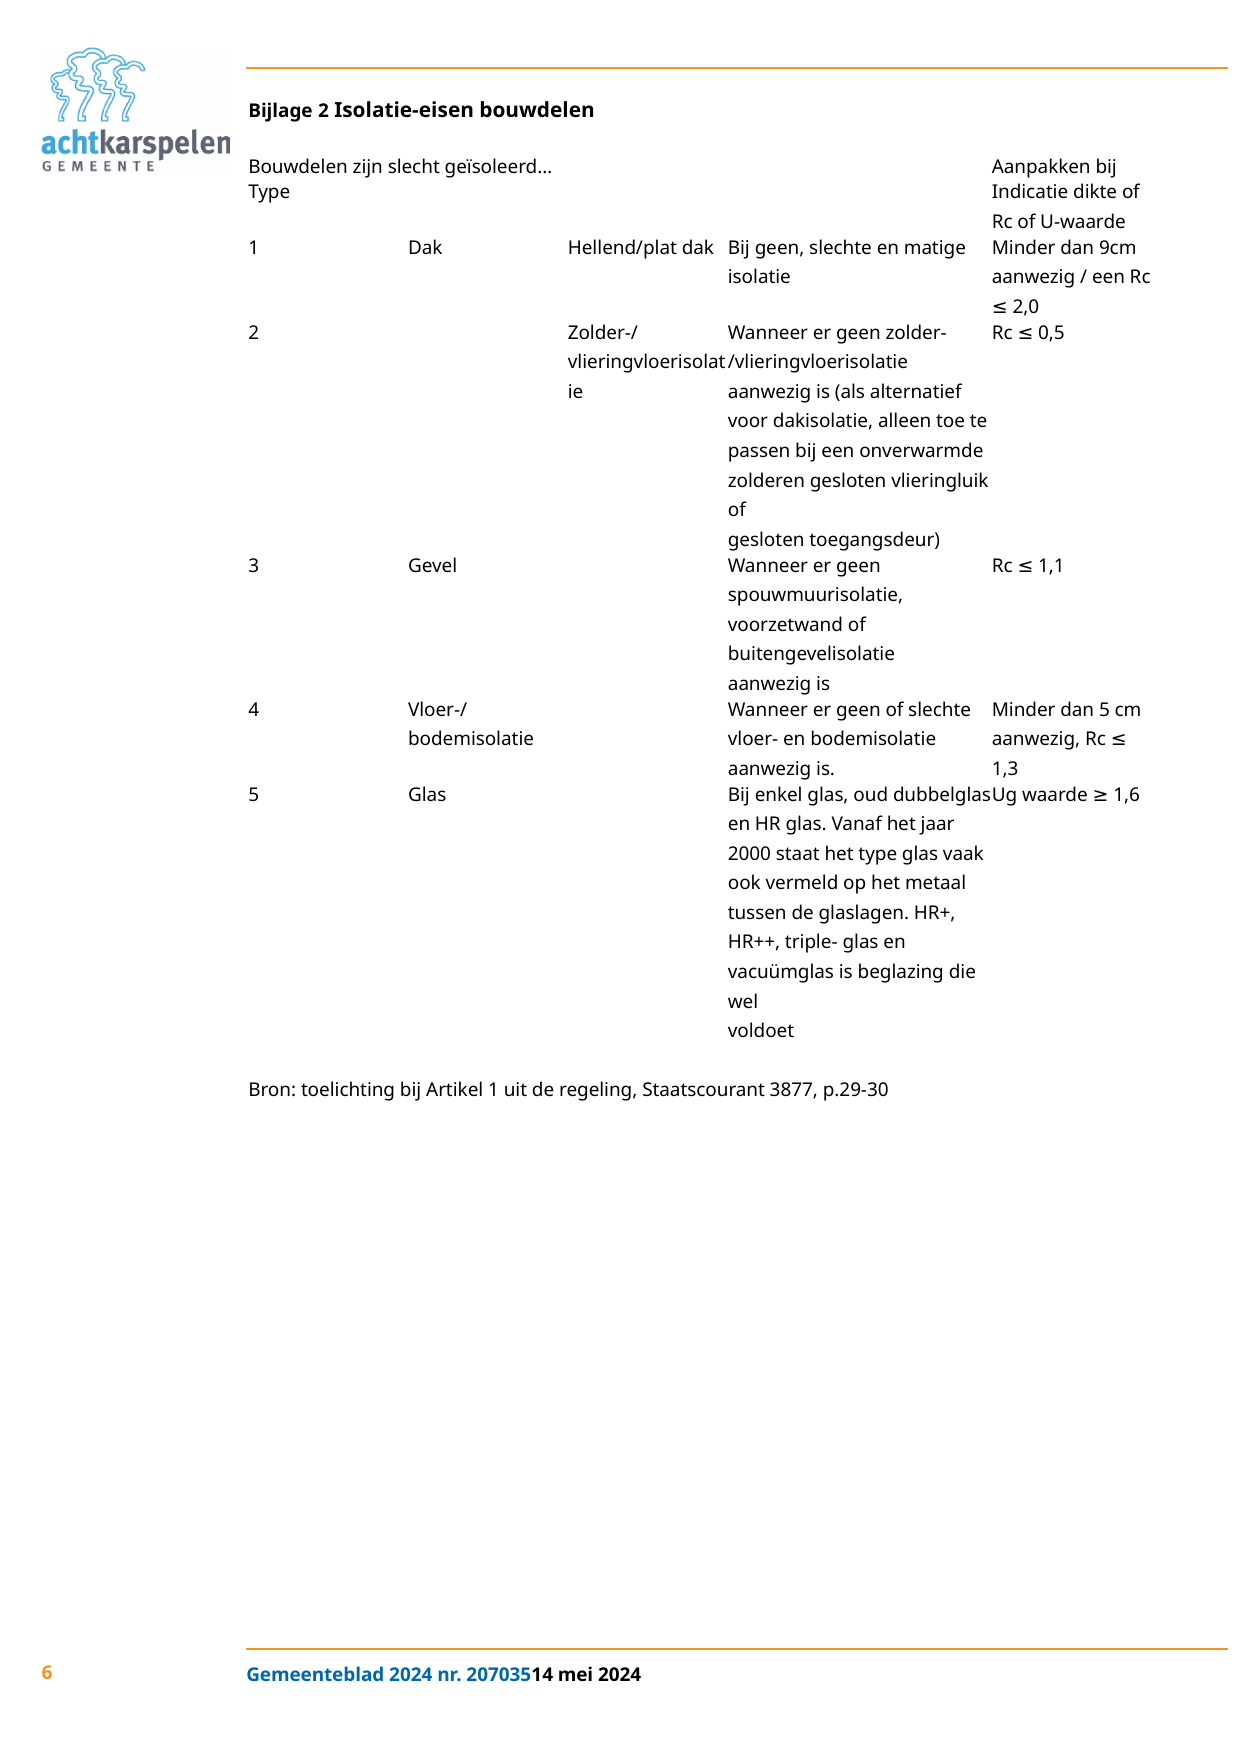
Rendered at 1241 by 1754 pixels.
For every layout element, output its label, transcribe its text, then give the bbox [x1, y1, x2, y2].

table_cell Minder dan 9cm aanwezig / een Rc ≤ 2,0 [992, 234, 1152, 319]
table_cell Rc ≤ 0,5 [992, 319, 1152, 552]
table_cell Zolder-/ vlieringvloerisolatie [568, 319, 728, 552]
table_cell Indicatie dikte of Rc of U-waarde [992, 179, 1152, 234]
table_cell Ug waarde ≥ 1,6 [992, 781, 1152, 1043]
table_cell [568, 696, 728, 781]
table_cell 2 [248, 319, 408, 552]
table_cell Wanneer er geen zolder- /vlieringvloerisolatie aanwezig is (als alternatief voor dakisolatie, alleen toe te passen bij een onverwarmde zolderen gesloten vlieringluik of gesloten toegangsdeur) [728, 319, 992, 552]
table_cell Wanneer er geen of slechte vloer- en bodemisolatie aanwezig is. [728, 696, 992, 781]
table_cell Gevel [408, 552, 568, 696]
table_cell Vloer-/bodemisolatie [408, 696, 568, 781]
table_cell Bij enkel glas, oud dubbelglas en HR glas. Vanaf het jaar 2000 staat het type glas vaak ook vermeld op het metaal tussen de glaslagen. HR+, HR++, triple- glas en vacuümglas is beglazing die wel voldoet [728, 781, 992, 1043]
table_cell 3 [248, 552, 408, 696]
table_cell Dak [408, 234, 568, 552]
table_cell Wanneer er geen spouwmuurisolatie, voorzetwand of buitengevelisolatie aanwezig is [728, 552, 992, 696]
picture [41, 47, 231, 172]
table_cell Type [248, 179, 408, 234]
table_header Bouwdelen zijn slecht geïsoleerd… [248, 153, 992, 179]
table_cell Hellend/plat dak [568, 234, 728, 319]
table_cell [408, 179, 568, 234]
table_header Aanpakken bij [992, 153, 1152, 179]
table_cell 1 [248, 234, 408, 319]
table_cell 5 [248, 781, 408, 1043]
table_cell 4 [248, 696, 408, 781]
table_cell Minder dan 5 cm aanwezig, Rc ≤ 1,3 [992, 696, 1152, 781]
table_cell Rc ≤ 1,1 [992, 552, 1152, 696]
table_cell Bij geen, slechte en matige isolatie [728, 234, 992, 319]
table_cell [728, 179, 992, 234]
text Bron: toelichting bij Artikel 1 uit de regeling, Staatscourant 3877, p.29-30 [248, 1076, 1152, 1102]
text Bijlage 2 Isolatie-eisen bouwdelen [248, 95, 1152, 123]
table_cell [568, 781, 728, 1043]
table_cell Glas [408, 781, 568, 1043]
table_cell [568, 179, 728, 234]
table_cell [568, 552, 728, 696]
